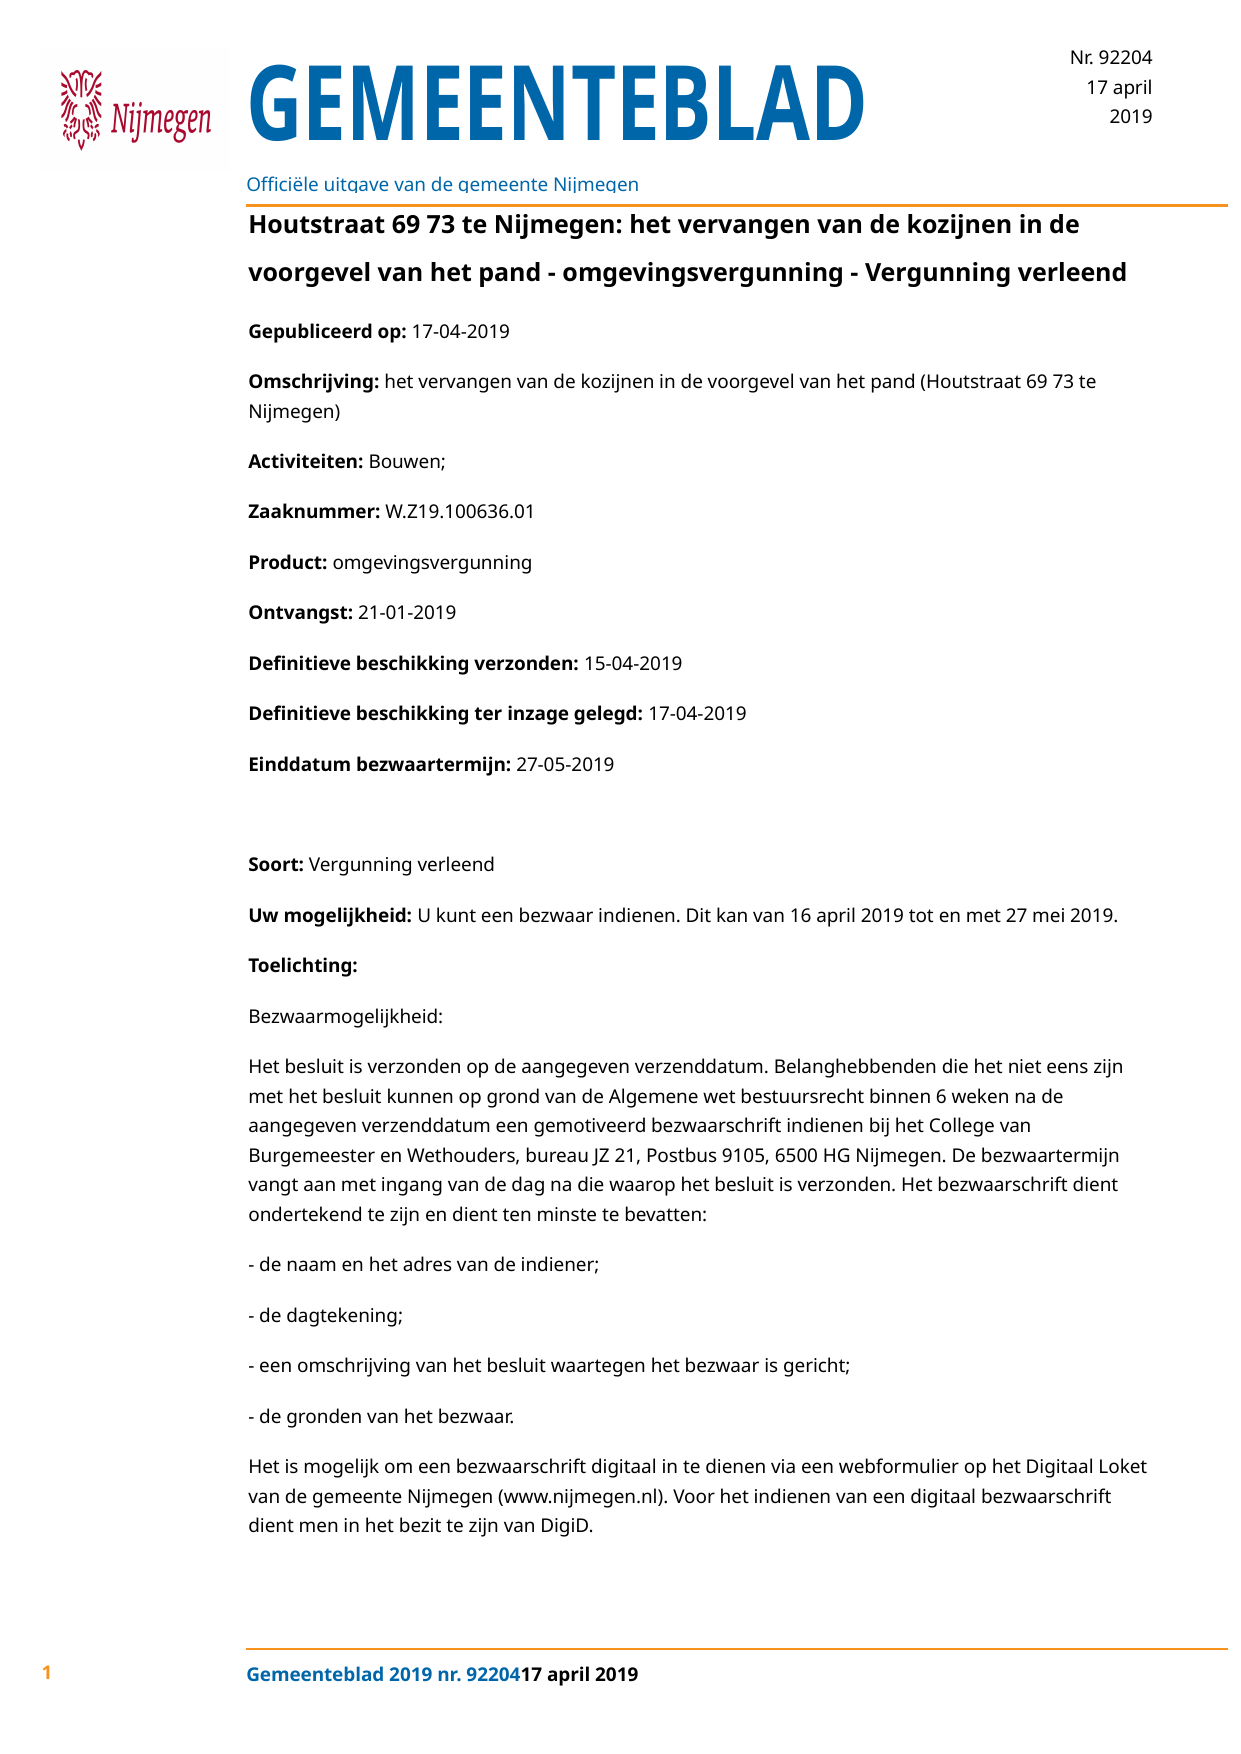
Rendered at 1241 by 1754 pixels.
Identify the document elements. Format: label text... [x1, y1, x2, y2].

text Definitieve beschikking verzonden: 15-04-2019 [248, 650, 1152, 676]
text - de gronden van het bezwaar. [248, 1403, 1152, 1429]
text Einddatum bezwaartermijn: 27-05-2019 [248, 751, 1152, 777]
text - een omschrijving van het besluit waartegen het bezwaar is gericht; [248, 1352, 1152, 1378]
text Bezwaarmogelijkheid: [248, 1003, 1152, 1029]
text Omschrijving: het vervangen van de kozijnen in de voorgevel van het pand (Houtstraat 69 73 te Nijmegen) [248, 368, 1152, 424]
picture [41, 47, 231, 172]
text Houtstraat 69 73 te Nijmegen: het vervangen van de kozijnen in de voorgevel van het pand - omgevingsvergunning - Vergunning verleend [248, 207, 1152, 288]
text Soort: Vergunning verleend [248, 852, 1152, 877]
text Definitieve beschikking ter inzage gelegd: 17-04-2019 [248, 700, 1152, 726]
text - de naam en het adres van de indiener; [248, 1252, 1152, 1277]
text Ontvangst: 21-01-2019 [248, 599, 1152, 625]
text Uw mogelijkheid: U kunt een bezwaar indienen. Dit kan van 16 april 2019 tot en met 27 mei 2019. [248, 902, 1152, 928]
text Zaaknummer: W.Z19.100636.01 [248, 499, 1152, 524]
text - de dagtekening; [248, 1302, 1152, 1328]
text Activiteiten: Bouwen; [248, 448, 1152, 474]
text Het is mogelijk om een bezwaarschrift digitaal in te dienen via een webformulier op het Digitaal Loket van de gemeente Nijmegen (www.nijmegen.nl). Voor het indienen van een digitaal bezwaarschrift dient men in het bezit te zijn van DigiD. [248, 1453, 1152, 1538]
text Toelichting: [248, 952, 1152, 978]
text Gepubliceerd op: 17-04-2019 [248, 318, 1152, 344]
text Product: omgevingsvergunning [248, 549, 1152, 575]
text Het besluit is verzonden op de aangegeven verzenddatum. Belanghebbenden die het niet eens zijn met het besluit kunnen op grond van de Algemene wet bestuursrecht binnen 6 weken na de aangegeven verzenddatum een gemotiveerd bezwaarschrift indienen bij het College van Burgemeester en Wethouders, bureau JZ 21, Postbus 9105, 6500 HG Nijmegen. De bezwaartermijn vangt aan met ingang van de dag na die waarop het besluit is verzonden. Het bezwaarschrift dient ondertekend te zijn en dient ten minste te bevatten: [248, 1053, 1152, 1227]
